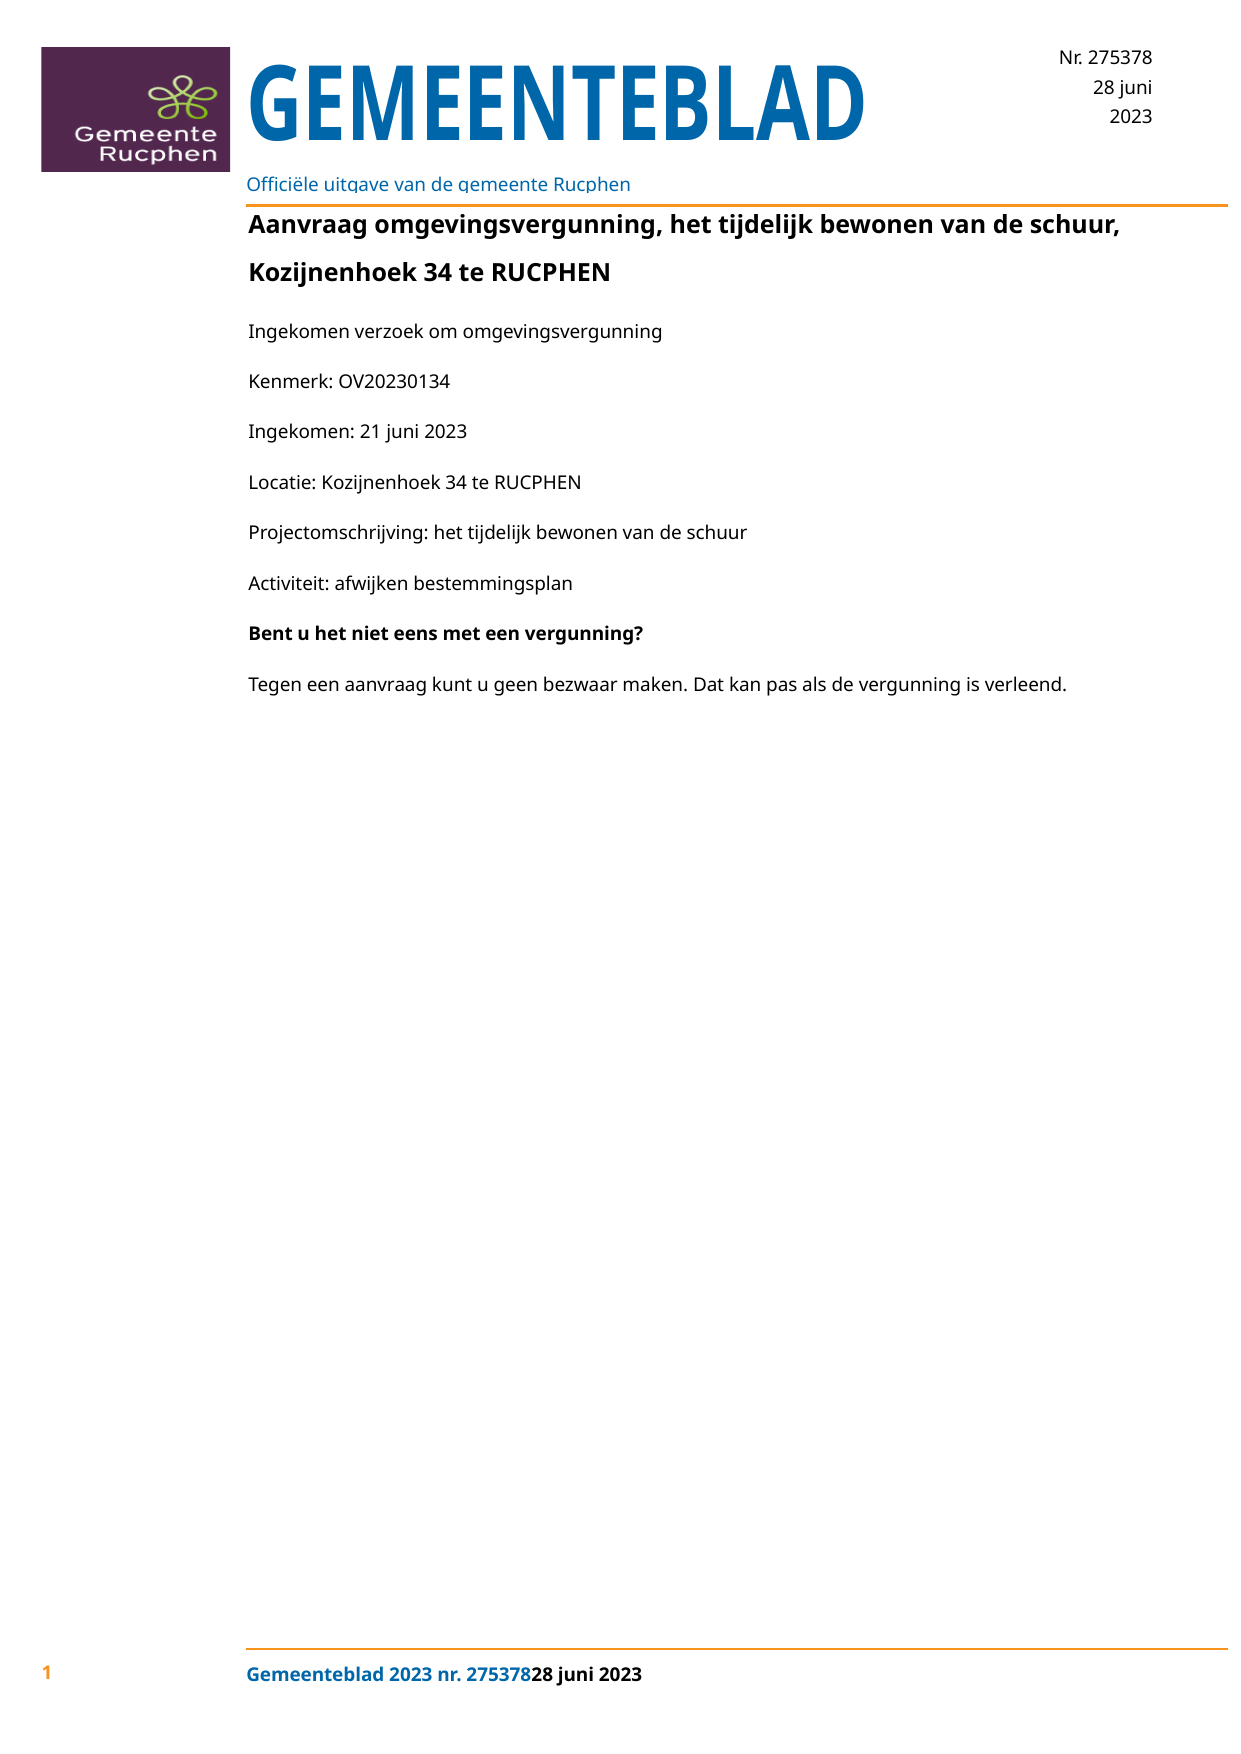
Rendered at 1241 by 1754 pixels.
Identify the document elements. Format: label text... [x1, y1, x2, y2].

text Projectomschrijving: het tijdelijk bewonen van de schuur [248, 519, 1152, 545]
text Activiteit: afwijken bestemmingsplan [248, 570, 1152, 596]
text Aanvraag omgevingsvergunning, het tijdelijk bewonen van de schuur, Kozijnenhoek 34 te RUCPHEN [248, 207, 1152, 288]
text Tegen een aanvraag kunt u geen bezwaar maken. Dat kan pas als de vergunning is verleend. [248, 671, 1152, 697]
text Locatie: Kozijnenhoek 34 te RUCPHEN [248, 469, 1152, 495]
text Ingekomen: 21 juni 2023 [248, 419, 1152, 444]
picture [41, 47, 231, 172]
text Ingekomen verzoek om omgevingsvergunning [248, 318, 1152, 344]
text Bent u het niet eens met een vergunning? [248, 620, 1152, 646]
text Kenmerk: OV20230134 [248, 368, 1152, 394]
